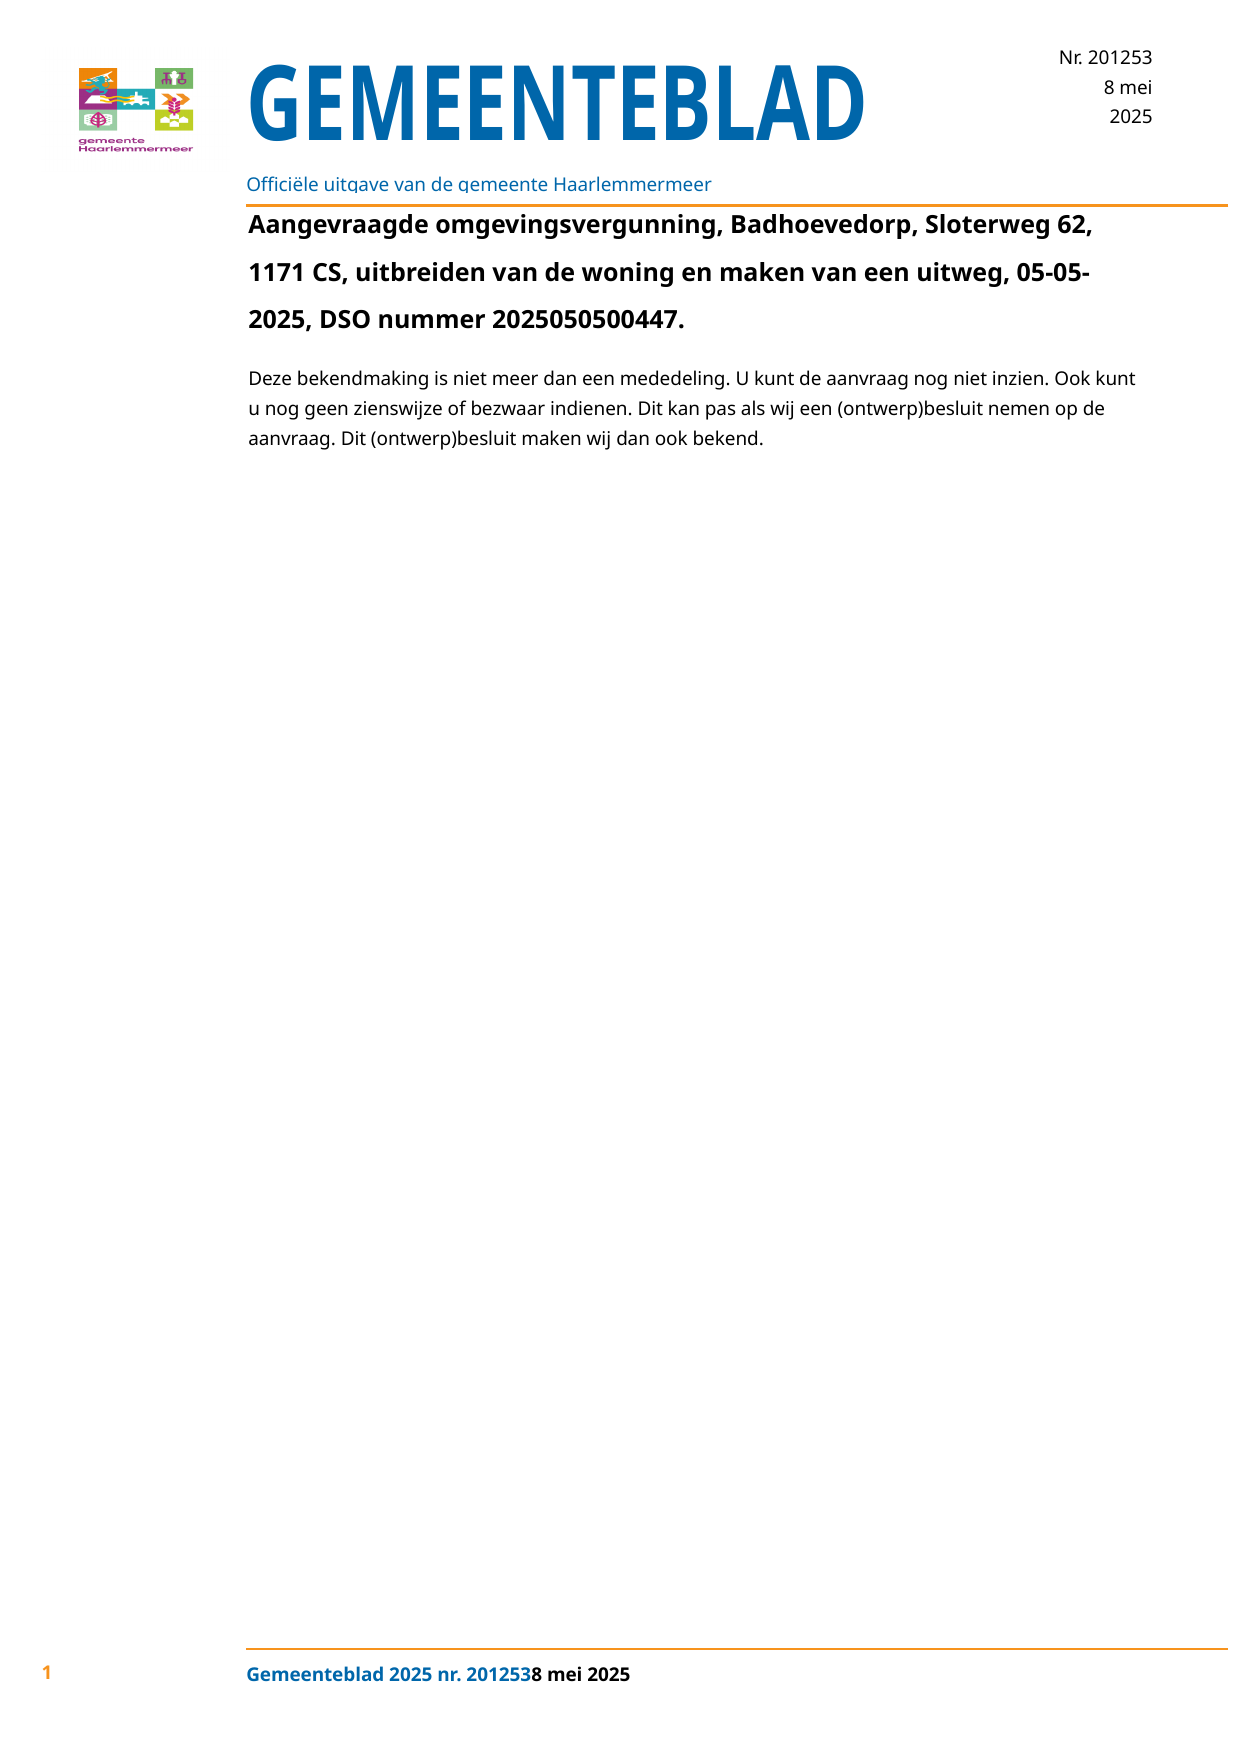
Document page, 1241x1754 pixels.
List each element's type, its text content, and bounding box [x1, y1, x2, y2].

picture [41, 47, 231, 172]
text Aangevraagde omgevingsvergunning, Badhoevedorp, Sloterweg 62, 1171 CS, uitbreiden van de woning en maken van een uitweg, 05-05-2025, DSO nummer 2025050500447. [248, 207, 1152, 336]
text Deze bekendmaking is niet meer dan een mededeling. U kunt de aanvraag nog niet inzien. Ook kunt u nog geen zienswijze of bezwaar indienen. Dit kan pas als wij een (ontwerp)besluit nemen op de aanvraag. Dit (ontwerp)besluit maken wij dan ook bekend. [248, 366, 1152, 450]
